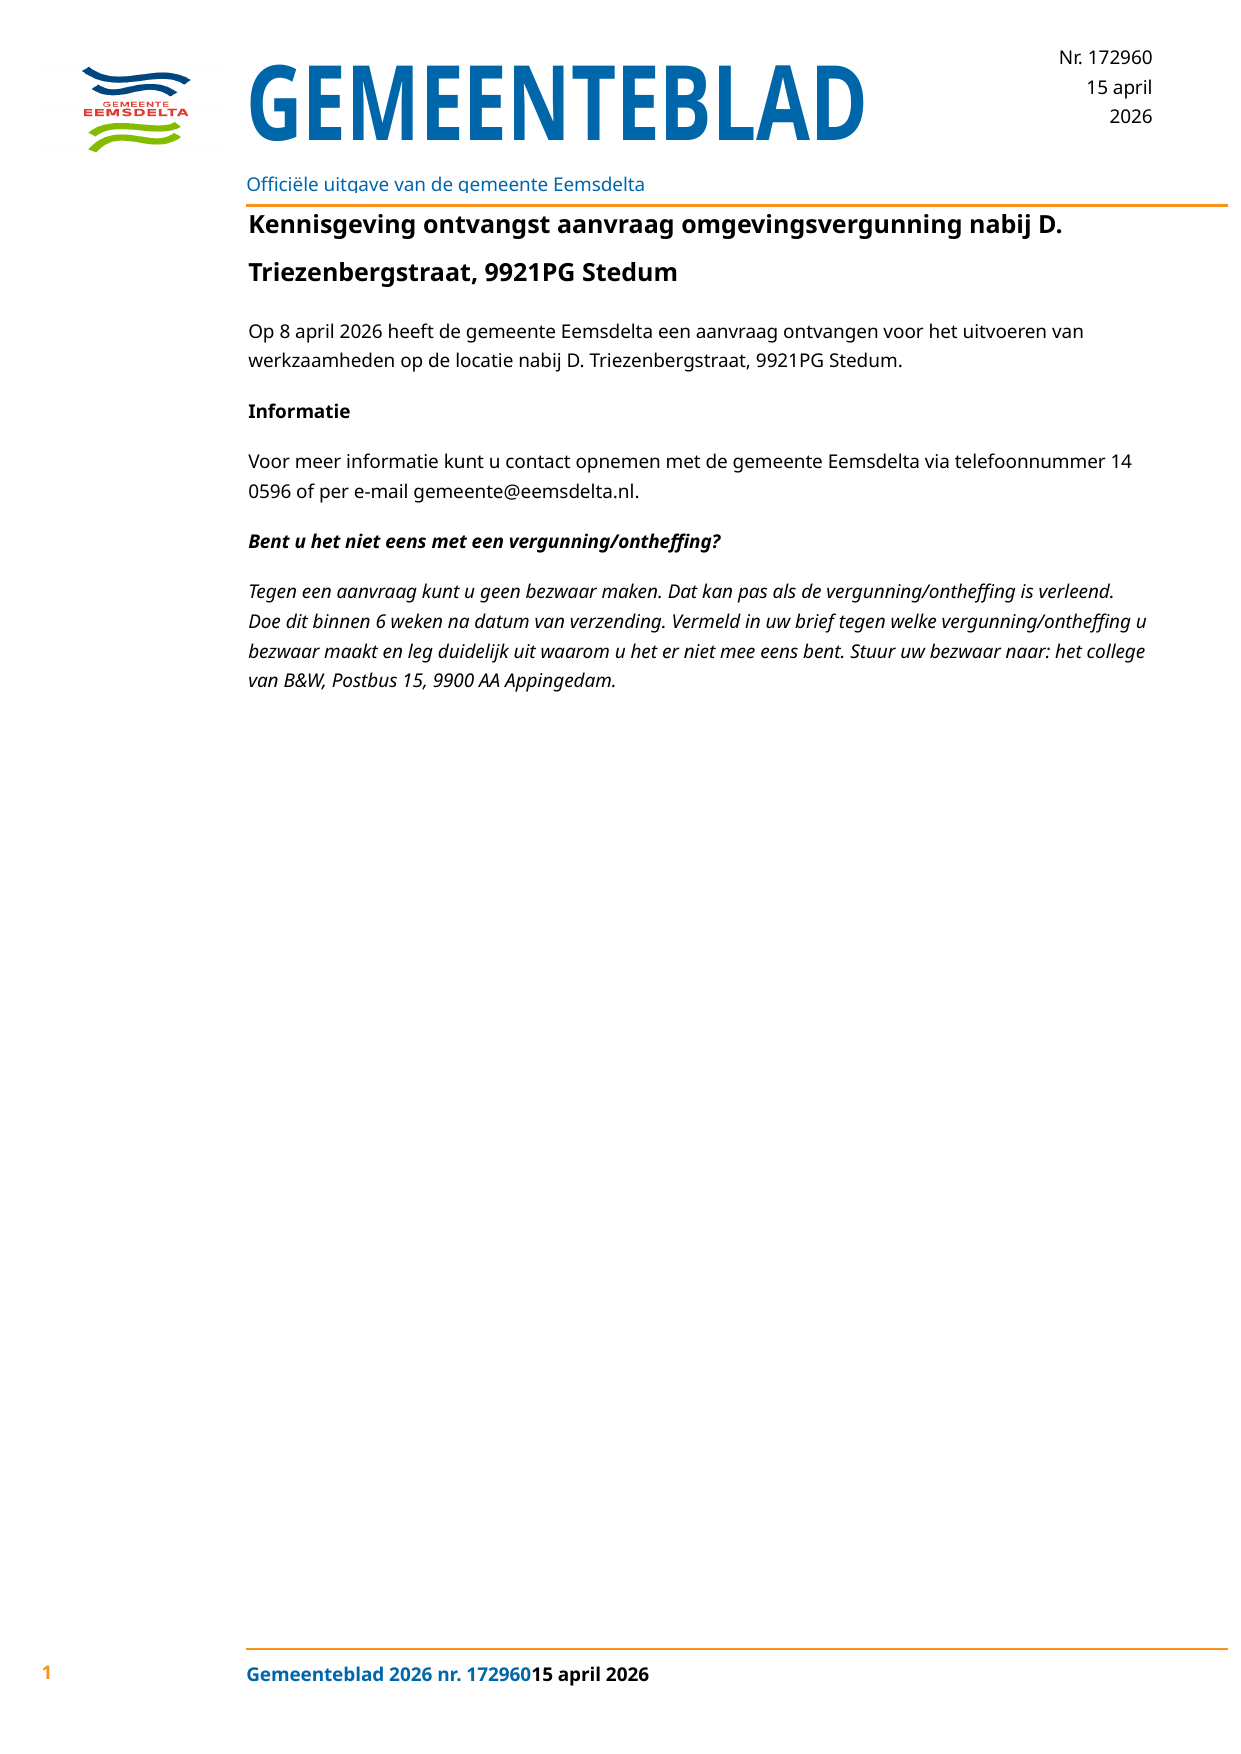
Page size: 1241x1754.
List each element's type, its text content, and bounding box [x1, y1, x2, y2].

text Voor meer informatie kunt u contact opnemen met de gemeente Eemsdelta via telefoonnummer 14 0596 of per e-mail gemeente@eemsdelta.nl. [248, 448, 1152, 504]
text Op 8 april 2026 heeft de gemeente Eemsdelta een aanvraag ontvangen voor het uitvoeren van werkzaamheden op de locatie nabij D. Triezenbergstraat, 9921PG Stedum. [248, 318, 1152, 373]
picture [41, 47, 231, 172]
text Informatie [248, 398, 1152, 424]
text Kennisgeving ontvangst aanvraag omgevingsvergunning nabij D. Triezenbergstraat, 9921PG Stedum [248, 207, 1152, 288]
text Tegen een aanvraag kunt u geen bezwaar maken. Dat kan pas als de vergunning/ontheffing is verleend. Doe dit binnen 6 weken na datum van verzending. Vermeld in uw brief tegen welke vergunning/ontheffing u bezwaar maakt en leg duidelijk uit waarom u het er niet mee eens bent. Stuur uw bezwaar naar: het college van B&W, Postbus 15, 9900 AA Appingedam. [248, 579, 1152, 693]
text Bent u het niet eens met een vergunning/ontheffing? [248, 528, 1152, 554]
